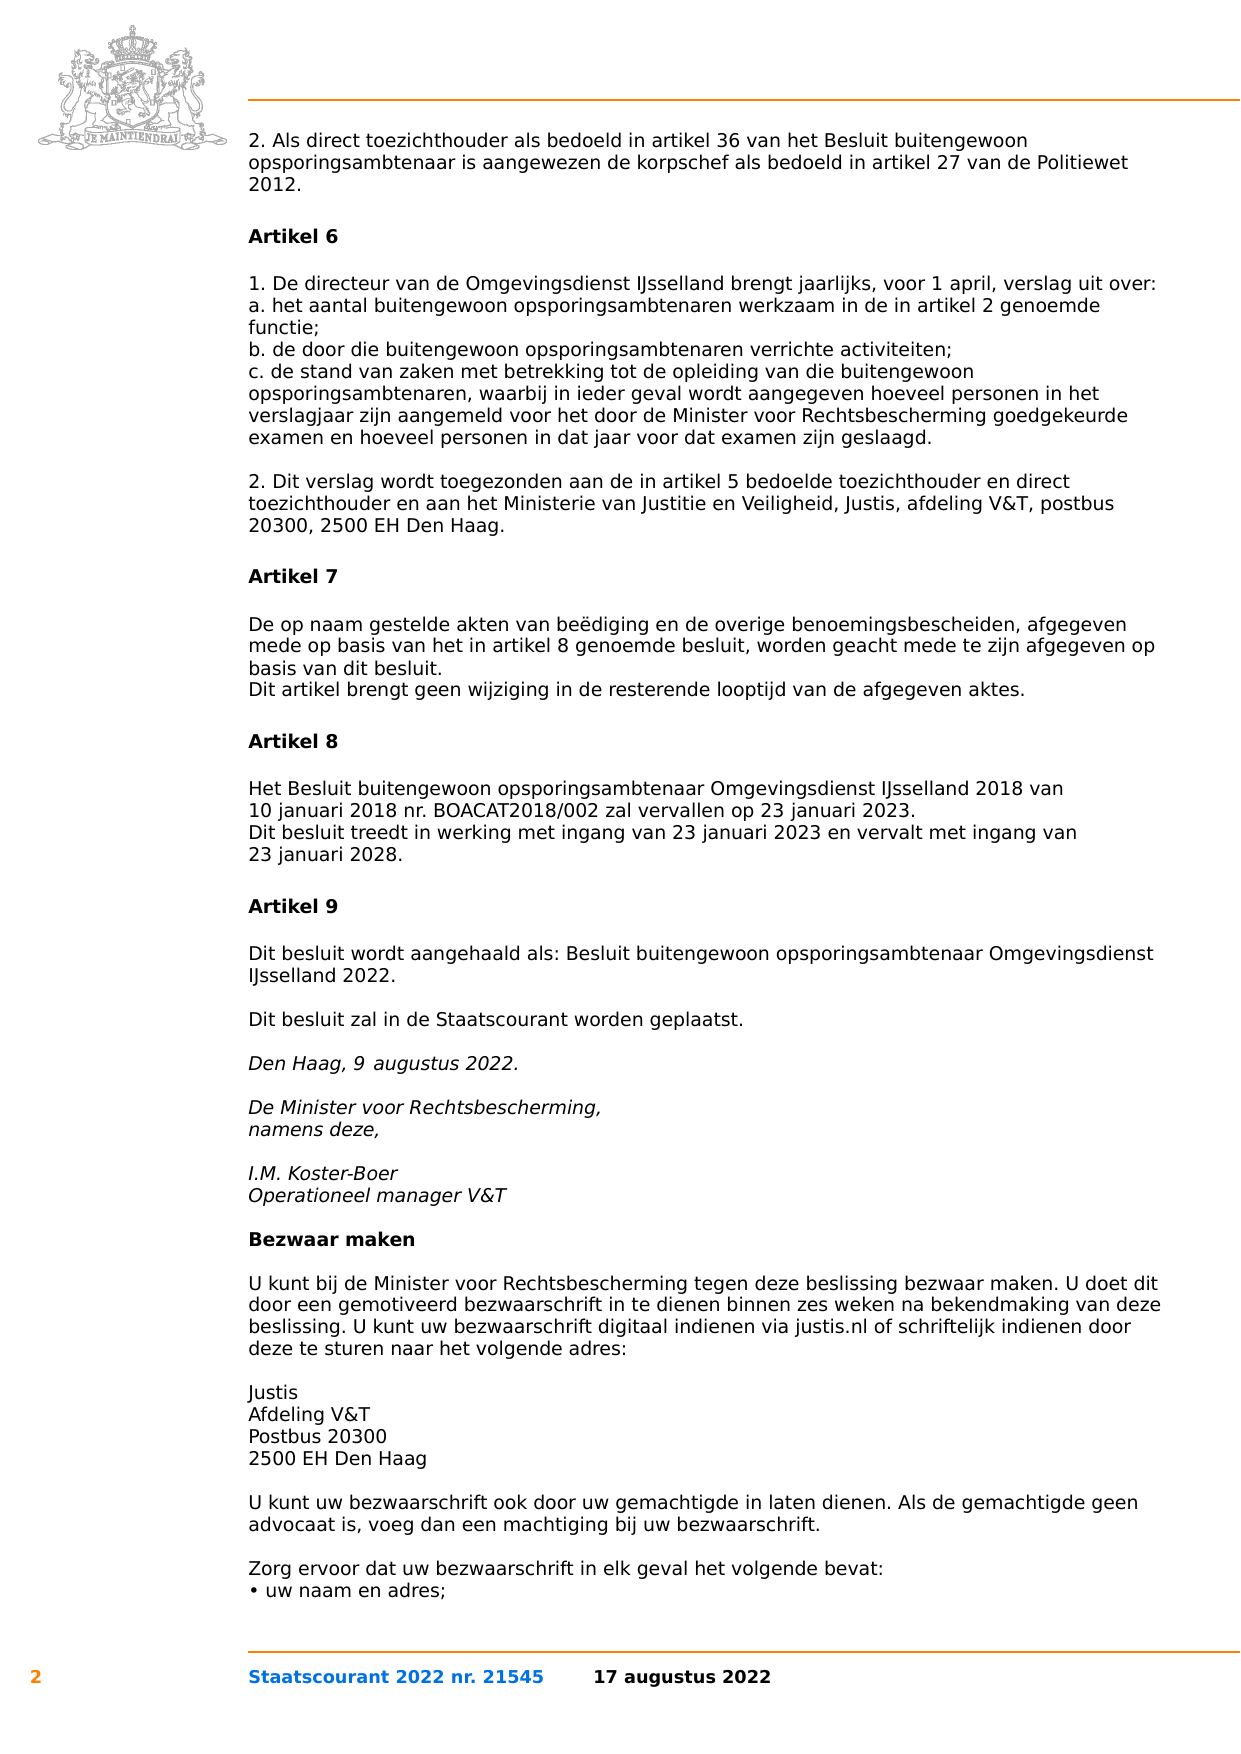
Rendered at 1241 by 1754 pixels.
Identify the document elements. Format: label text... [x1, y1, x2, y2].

text 2. Als direct toezichthouder als bedoeld in artikel 36 van het Besluit buitengewoon opsporingsambtenaar is aangewezen de korpschef als bedoeld in artikel 27 van de Politiewet 2012. [248, 130, 1163, 196]
subtitle Artikel 8 [248, 731, 1163, 753]
text Dit besluit treedt in werking met ingang van 23 januari 2023 en vervalt met ingang van 23 januari 2028. [248, 822, 1163, 866]
text Dit artikel brengt geen wijziging in de resterende looptijd van de afgegeven aktes. [248, 679, 1163, 701]
text De op naam gestelde akten van beëdiging en de overige benoemingsbescheiden, afgegeven mede op basis van het in artikel 8 genoemde besluit, worden geacht mede te zijn afgegeven op basis van dit besluit. [248, 613, 1163, 679]
text Afdeling V&T [248, 1404, 1163, 1426]
text • uw naam en adres; [248, 1580, 1163, 1602]
text U kunt uw bezwaarschrift ook door uw gemachtigde in laten dienen. Als de gemachtigde geen advocaat is, voeg dan een machtiging bij uw bezwaarschrift. [248, 1492, 1163, 1536]
text Het Besluit buitengewoon opsporingsambtenaar Omgevingsdienst IJsselland 2018 van 10 januari 2018 nr. BOACAT2018/002 zal vervallen op 23 januari 2023. [248, 778, 1163, 822]
text Justis [248, 1382, 1163, 1404]
text Zorg ervoor dat uw bezwaarschrift in elk geval het volgende bevat: [248, 1558, 1163, 1580]
text c. de stand van zaken met betrekking tot de opleiding van die buitengewoon opsporingsambtenaren, waarbij in ieder geval wordt aangegeven hoeveel personen in het verslagjaar zijn aangemeld voor het door de Minister voor Rechtsbescherming goedgekeurde examen en hoeveel personen in dat jaar voor dat examen zijn geslaagd. [248, 361, 1163, 449]
text Postbus 20300 [248, 1426, 1163, 1448]
text a. het aantal buitengewoon opsporingsambtenaren werkzaam in de in artikel 2 genoemde functie; [248, 295, 1163, 339]
text Bezwaar maken [248, 1228, 1163, 1251]
subtitle Artikel 7 [248, 566, 1163, 588]
text Den Haag, 9 augustus 2022. [248, 1053, 1163, 1075]
subtitle Artikel 9 [248, 896, 1163, 918]
picture [38, 25, 227, 150]
text U kunt bij de Minister voor Rechtsbescherming tegen deze beslissing bezwaar maken. U doet dit door een gemotiveerd bezwaarschrift in te dienen binnen zes weken na bekendmaking van deze beslissing. U kunt uw bezwaarschrift digitaal indienen via justis.nl of schriftelijk indienen door deze te sturen naar het volgende adres: [248, 1272, 1163, 1360]
text Dit besluit wordt aangehaald als: Besluit buitengewoon opsporingsambtenaar Omgevingsdienst IJsselland 2022. [248, 943, 1163, 987]
text 1. De directeur van de Omgevingsdienst IJsselland brengt jaarlijks, voor 1 april, verslag uit over: [248, 273, 1163, 295]
text De Minister voor Rechtsbescherming, namens deze, I.M. Koster-Boer Operationeel manager V&T [248, 1097, 1163, 1207]
text Dit besluit zal in de Staatscourant worden geplaatst. [248, 1009, 1163, 1031]
text 2500 EH Den Haag [248, 1448, 1163, 1470]
text b. de door die buitengewoon opsporingsambtenaren verrichte activiteiten; [248, 339, 1163, 361]
subtitle Artikel 6 [248, 226, 1163, 248]
text 2. Dit verslag wordt toegezonden aan de in artikel 5 bedoelde toezichthouder en direct toezichthouder en aan het Ministerie van Justitie en Veiligheid, Justis, afdeling V&T, postbus 20300, 2500 EH Den Haag. [248, 471, 1163, 536]
